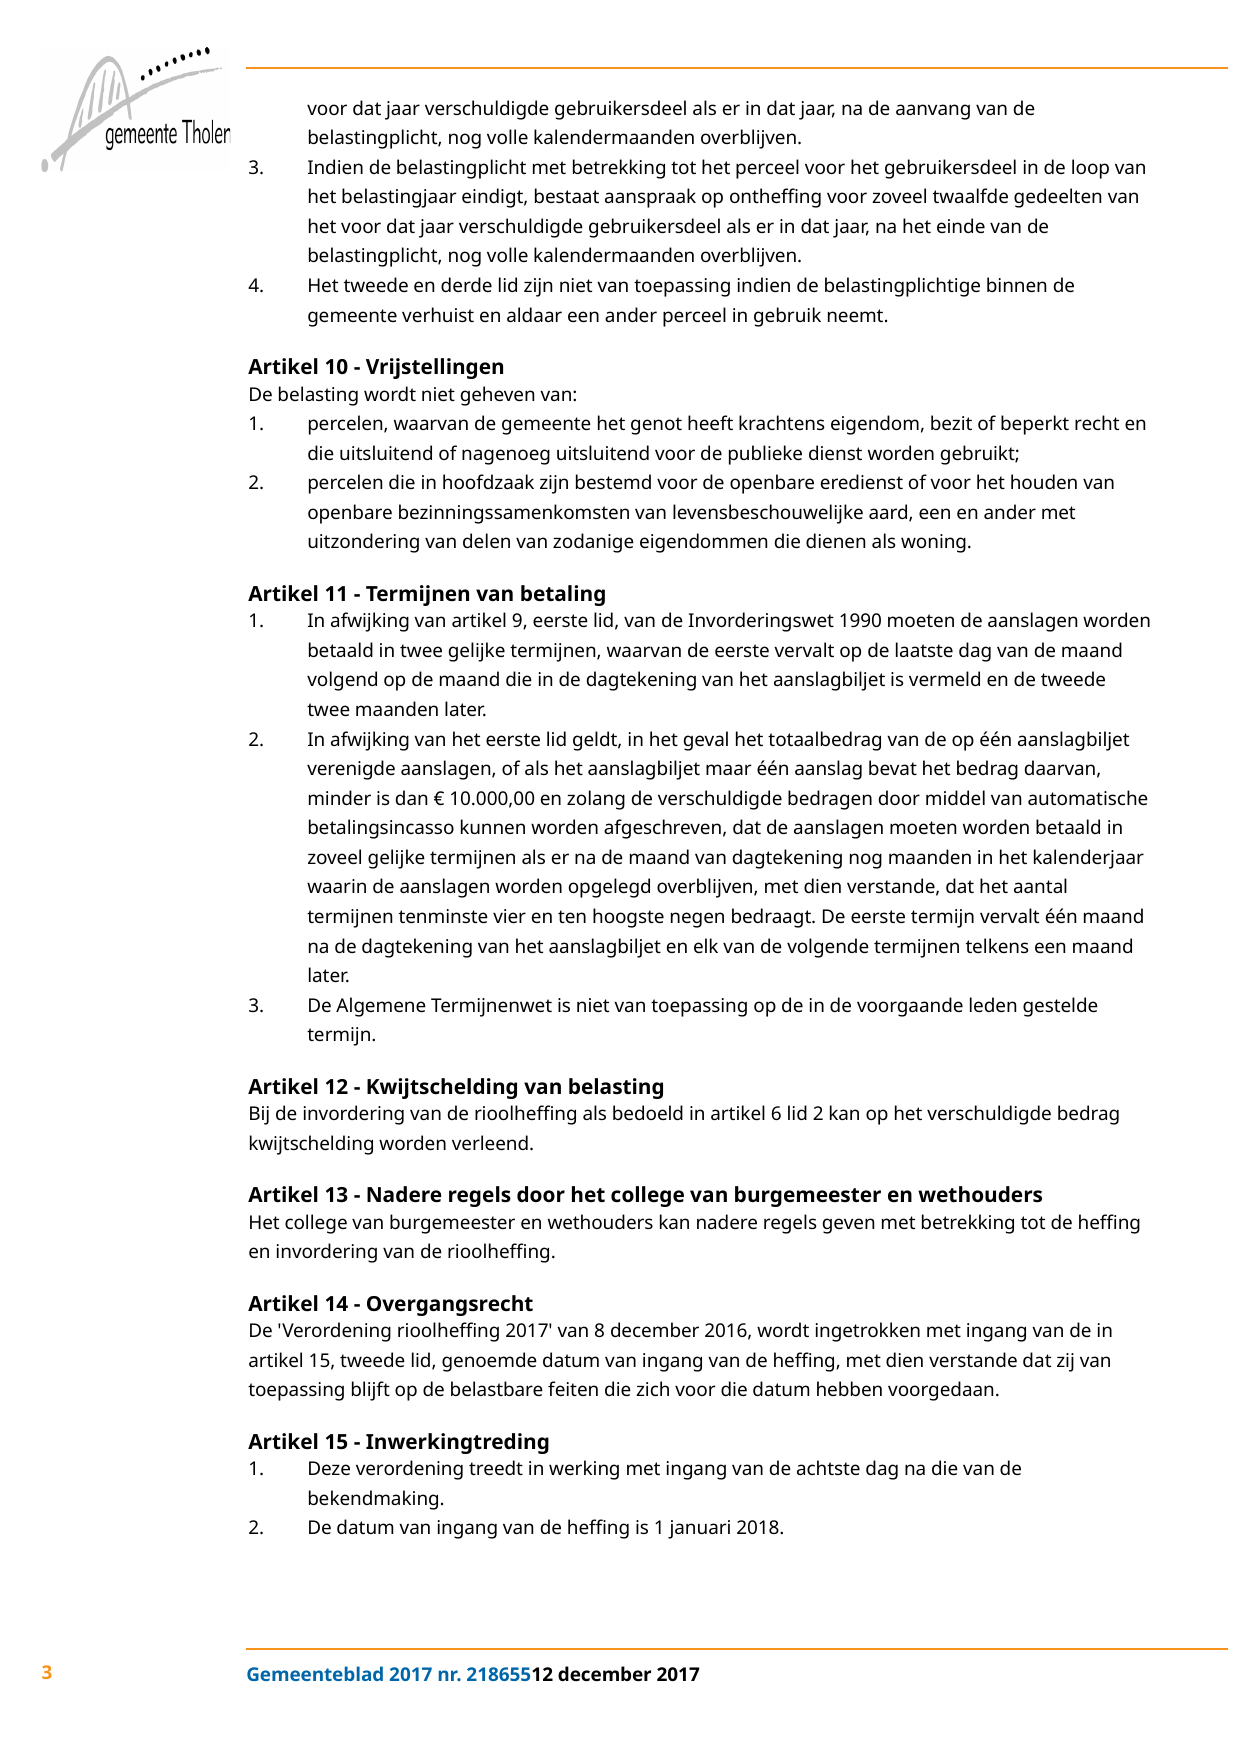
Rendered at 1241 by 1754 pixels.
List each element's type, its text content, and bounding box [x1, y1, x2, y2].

text Artikel 12 - Kwijtschelding van belasting [248, 1072, 1152, 1101]
list Indien de belastingplicht met betrekking tot het perceel voor het gebruikersdeel in de loop van het belastingjaar eindigt, bestaat aanspraak op ontheffing voor zoveel twaalfde gedeelten van het voor dat jaar verschuldigde gebruikersdeel als er in dat jaar, na het einde van de belastingplicht, nog volle kalendermaanden overblijven. [248, 154, 1152, 268]
list percelen, waarvan de gemeente het genot heeft krachtens eigendom, bezit of beperkt recht en die uitsluitend of nagenoeg uitsluitend voor de publieke dienst worden gebruikt; [248, 410, 1152, 466]
text De 'Verordening rioolheffing 2017' van 8 december 2016, wordt ingetrokken met ingang van de in artikel 15, tweede lid, genoemde datum van ingang van de heffing, met dien verstande dat zij van toepassing blijft op de belastbare feiten die zich voor die datum hebben voorgedaan. [248, 1317, 1152, 1402]
text Het college van burgemeester en wethouders kan nadere regels geven met betrekking tot de heffing en invordering van de rioolheffing. [248, 1209, 1152, 1264]
list De datum van ingang van de heffing is 1 januari 2018. [248, 1514, 1152, 1540]
text Artikel 15 - Inwerkingtreding [248, 1427, 1152, 1455]
text Artikel 11 - Termijnen van betaling [248, 579, 1152, 607]
list Het tweede en derde lid zijn niet van toepassing indien de belastingplichtige binnen de gemeente verhuist en aldaar een ander perceel in gebruik neemt. [248, 272, 1152, 328]
list De Algemene Termijnenwet is niet van toepassing op de in de voorgaande leden gestelde termijn. [248, 992, 1152, 1047]
text Artikel 13 - Nadere regels door het college van burgemeester en wethouders [248, 1181, 1152, 1209]
text Artikel 10 - Vrijstellingen [248, 352, 1152, 381]
list In afwijking van het eerste lid geldt, in het geval het totaalbedrag van de op één aanslagbiljet verenigde aanslagen, of als het aanslagbiljet maar één aanslag bevat het bedrag daarvan, minder is dan € 10.000,00 en zolang de verschuldigde bedragen door middel van automatische betalingsincasso kunnen worden afgeschreven, dat de aanslagen moeten worden betaald in zoveel gelijke termijnen als er na de maand van dagtekening nog maanden in het kalenderjaar waarin de aanslagen worden opgelegd overblijven, met dien verstande, dat het aantal termijnen tenminste vier en ten hoogste negen bedraagt. De eerste termijn vervalt één maand na de dagtekening van het aanslagbiljet en elk van de volgende termijnen telkens een maand later. [248, 726, 1152, 988]
text Bij de invordering van de rioolheffing als bedoeld in artikel 6 lid 2 kan op het verschuldigde bedrag kwijtschelding worden verleend. [248, 1101, 1152, 1156]
list voor dat jaar verschuldigde gebruikersdeel als er in dat jaar, na de aanvang van de belastingplicht, nog volle kalendermaanden overblijven. [248, 95, 1152, 150]
list Deze verordening treedt in werking met ingang van de achtste dag na die van de bekendmaking. [248, 1455, 1152, 1511]
picture [41, 47, 231, 172]
text Artikel 14 - Overgangsrecht [248, 1289, 1152, 1317]
list In afwijking van artikel 9, eerste lid, van de Invorderingswet 1990 moeten de aanslagen worden betaald in twee gelijke termijnen, waarvan de eerste vervalt op de laatste dag van de maand volgend op de maand die in de dagtekening van het aanslagbiljet is vermeld en de tweede twee maanden later. [248, 607, 1152, 722]
list percelen die in hoofdzaak zijn bestemd voor de openbare eredienst of voor het houden van openbare bezinningssamenkomsten van levensbeschouwelijke aard, een en ander met uitzondering van delen van zodanige eigendommen die dienen als woning. [248, 469, 1152, 554]
text De belasting wordt niet geheven van: [248, 381, 1152, 406]
